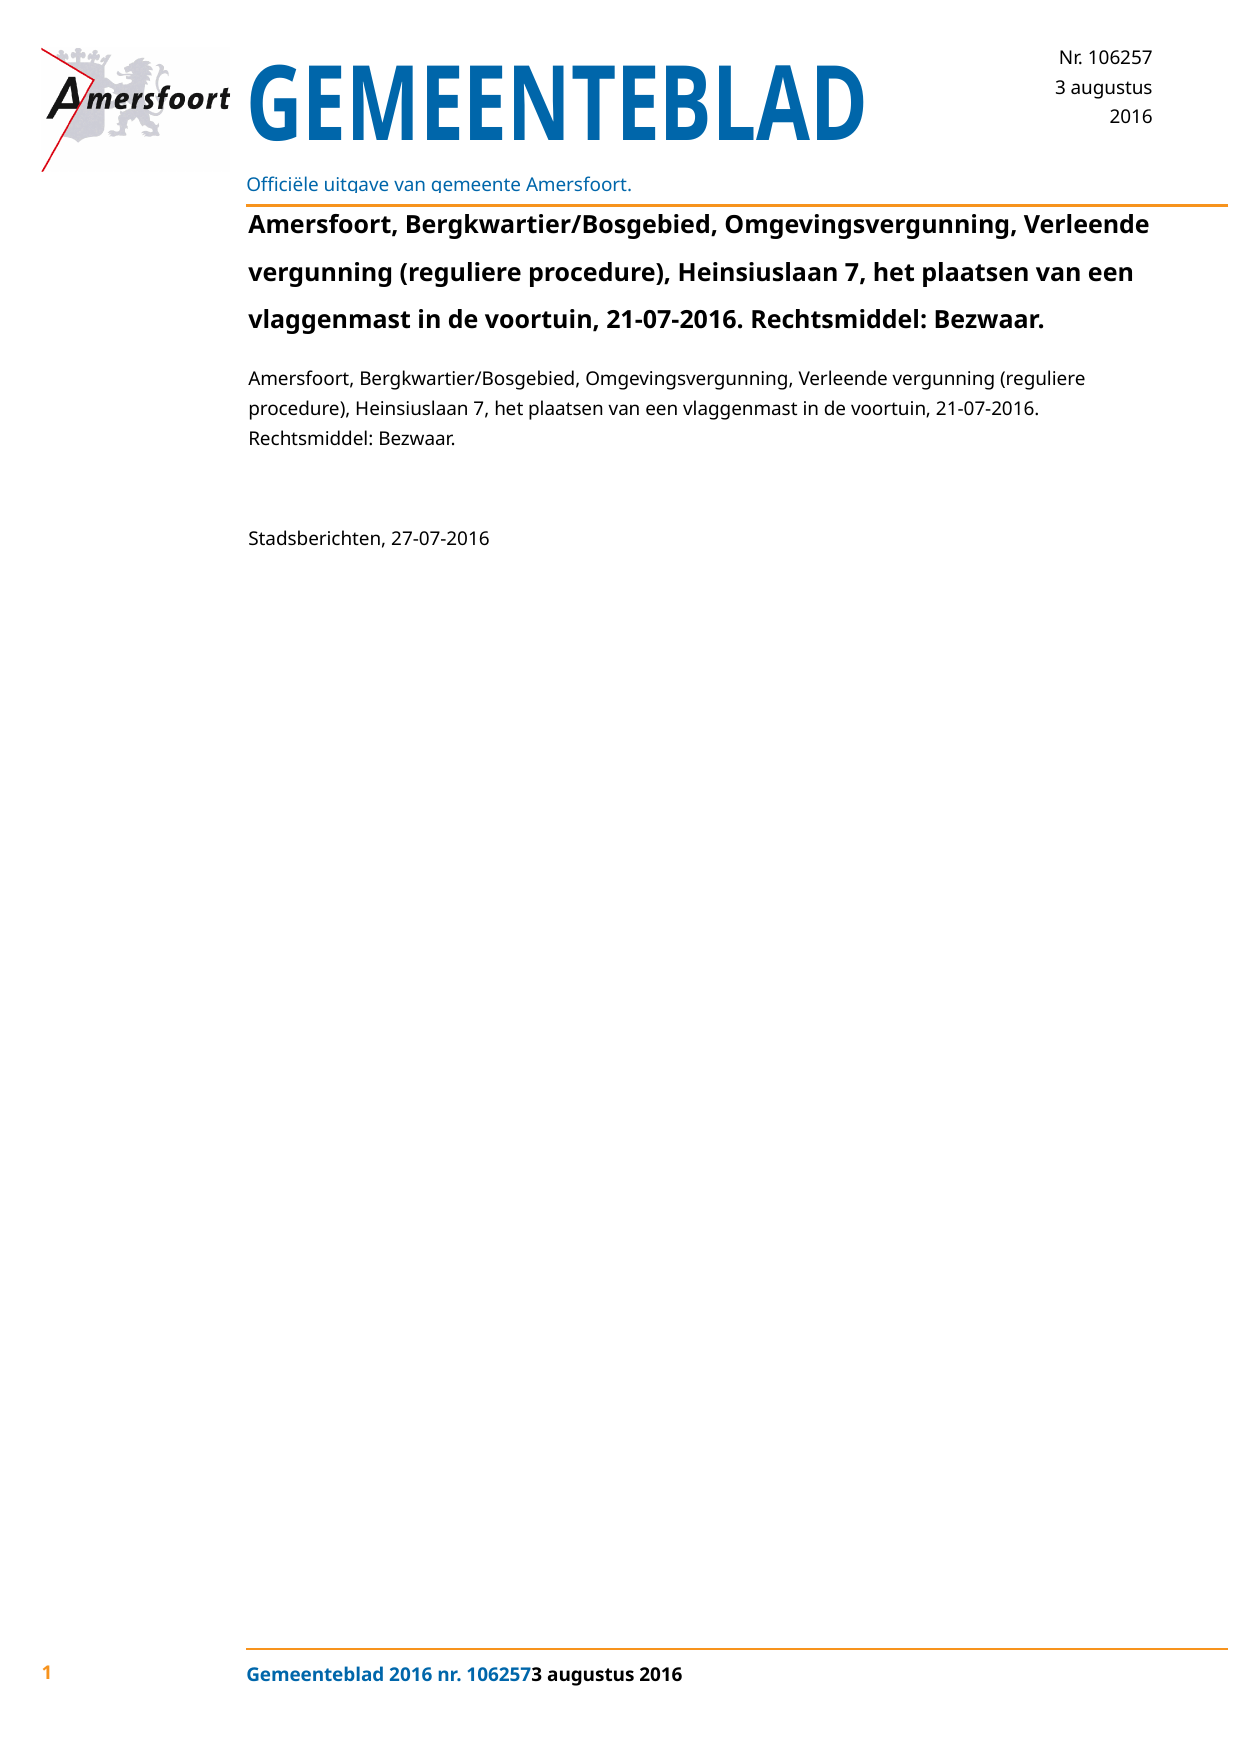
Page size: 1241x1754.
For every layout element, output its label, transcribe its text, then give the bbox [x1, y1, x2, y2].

text Amersfoort, Bergkwartier/Bosgebied, Omgevingsvergunning, Verleende vergunning (reguliere procedure), Heinsiuslaan 7, het plaatsen van een vlaggenmast in de voortuin, 21-07-2016. Rechtsmiddel: Bezwaar. [248, 207, 1152, 336]
picture [41, 47, 231, 172]
text Amersfoort, Bergkwartier/Bosgebied, Omgevingsvergunning, Verleende vergunning (reguliere procedure), Heinsiuslaan 7, het plaatsen van een vlaggenmast in de voortuin, 21-07-2016. Rechtsmiddel: Bezwaar. [248, 366, 1152, 450]
text Stadsberichten, 27-07-2016 [248, 526, 1152, 551]
